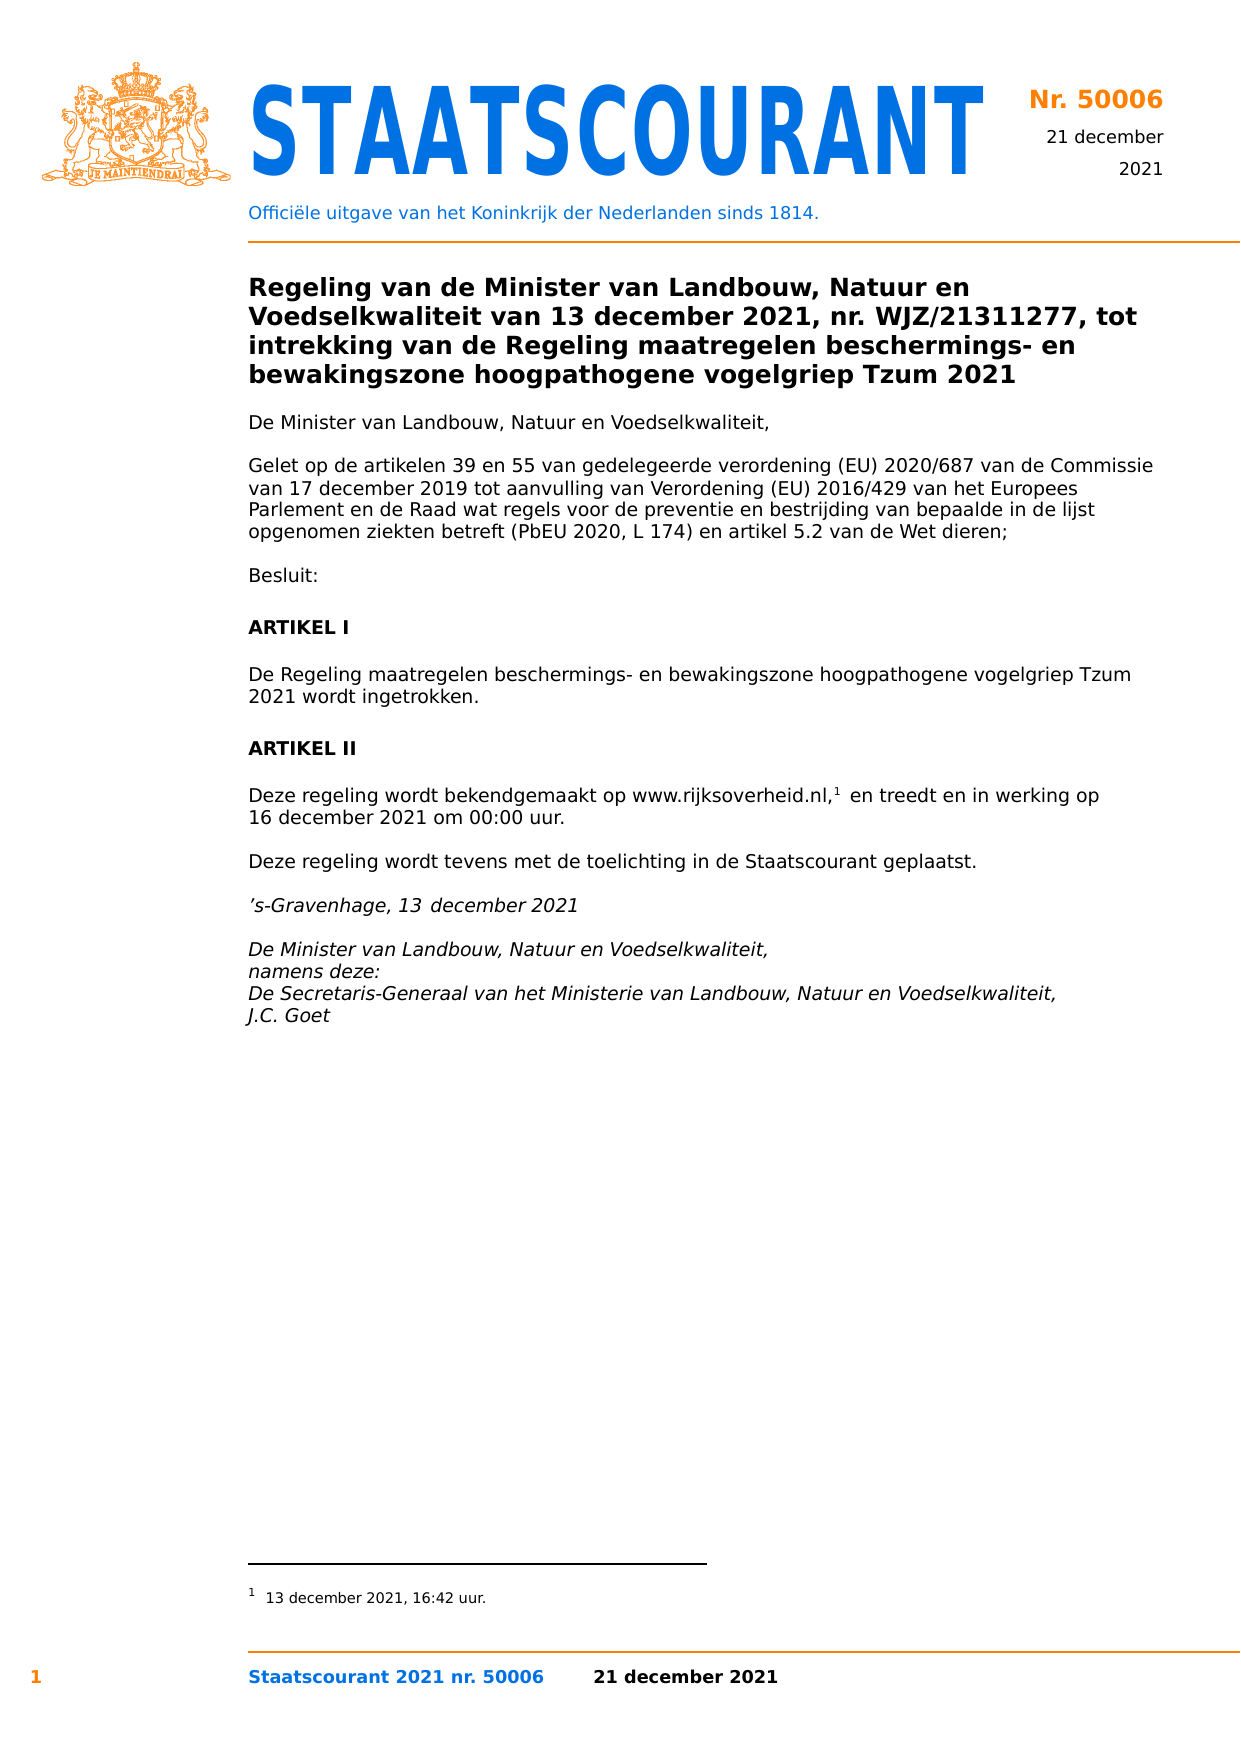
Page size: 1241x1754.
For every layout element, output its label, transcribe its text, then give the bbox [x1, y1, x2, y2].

text Deze regeling wordt tevens met de toelichting in de Staatscourant geplaatst. [248, 851, 1163, 873]
text Besluit: [248, 565, 1163, 587]
text De Minister van Landbouw, Natuur en Voedselkwaliteit, [248, 412, 1163, 433]
table_cell 2021 [998, 153, 1240, 203]
subtitle ARTIKEL I [248, 617, 1163, 639]
table_header Nr. 50006 [998, 62, 1240, 121]
table_header STAATSCOURANT [248, 62, 998, 203]
subtitle Regeling van de Minister van Landbouw, Natuur en Voedselkwaliteit van 13 december 2021, nr. WJZ/21311277, tot intrekking van de Regeling maatregelen beschermings- en bewakingszone hoogpathogene vogelgriep Tzum 2021 [248, 273, 1163, 390]
subtitle ARTIKEL II [248, 738, 1163, 760]
text 13 december 2021, 16:42 uur. [248, 1586, 1163, 1608]
table_cell 21 december [998, 121, 1240, 153]
text Gelet op de artikelen 39 en 55 van gedelegeerde verordening (EU) 2020/687 van de Commissie van 17 december 2019 tot aanvulling van Verordening (EU) 2016/429 van het Europees Parlement en de Raad wat regels voor de preventie en bestrijding van bepaalde in de lijst opgenomen ziekten betreft (PbEU 2020, L 174) en artikel 5.2 van de Wet dieren; [248, 455, 1163, 543]
text Deze regeling wordt bekendgemaakt op www.rijksoverheid.nl, en treedt en in werking op 16 december 2021 om 00:00 uur. [248, 785, 1163, 829]
text ’s-Gravenhage, 13 december 2021 [248, 895, 1163, 917]
text De Regeling maatregelen beschermings- en bewakingszone hoogpathogene vogelgriep Tzum 2021 wordt ingetrokken. [248, 664, 1163, 708]
text De Minister van Landbouw, Natuur en Voedselkwaliteit, namens deze: De Secretaris-Generaal van het Ministerie van Landbouw, Natuur en Voedselkwaliteit, J.C. Goet [248, 939, 1163, 1027]
table_header [25, 62, 248, 241]
picture [41, 62, 231, 186]
table_cell Officiële uitgave van het Koninkrijk der Nederlanden sinds 1814. [248, 203, 1240, 241]
